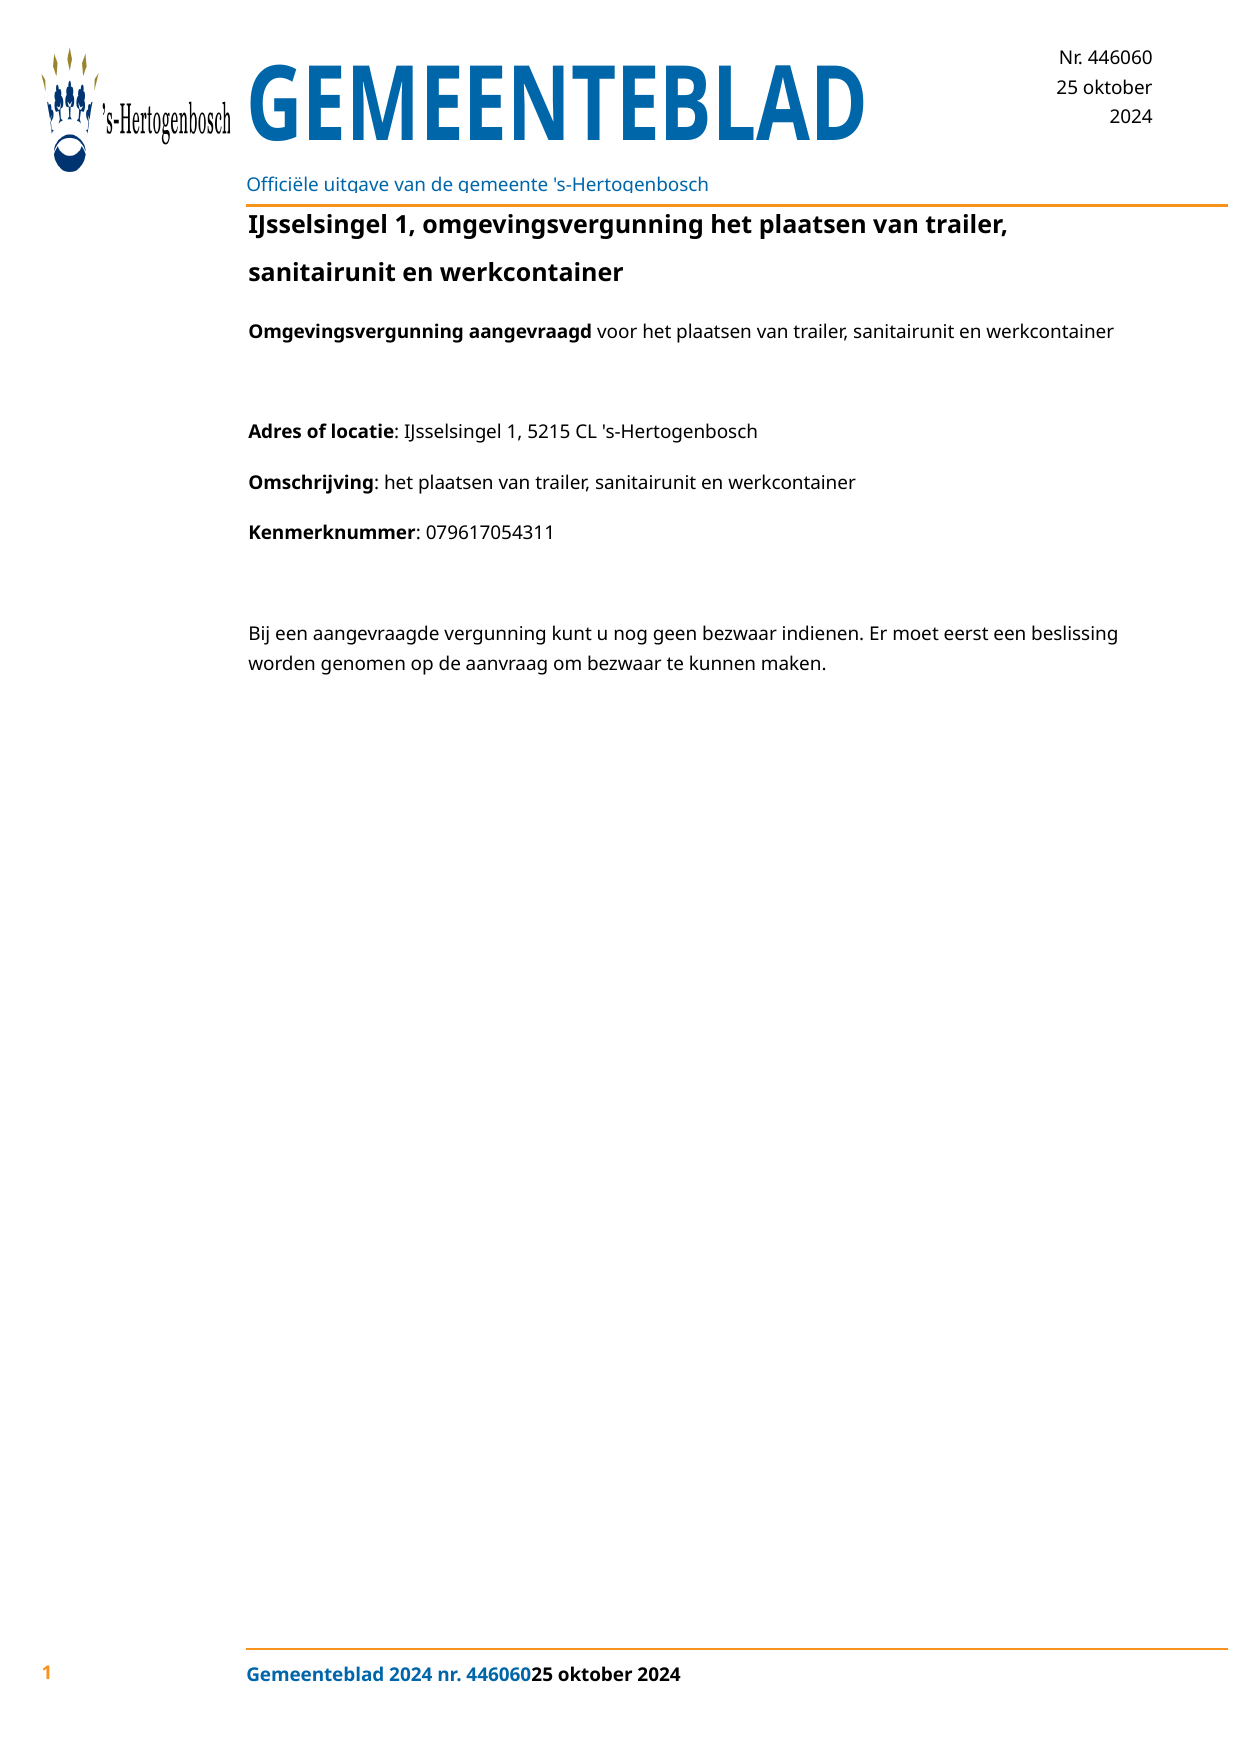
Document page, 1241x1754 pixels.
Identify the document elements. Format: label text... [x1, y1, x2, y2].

text Omgevingsvergunning aangevraagd voor het plaatsen van trailer, sanitairunit en werkcontainer [248, 318, 1152, 344]
text Kenmerknummer: 079617054311 [248, 519, 1152, 545]
text Adres of locatie: IJsselsingel 1, 5215 CL 's-Hertogenbosch [248, 419, 1152, 444]
text Omschrijving: het plaatsen van trailer, sanitairunit en werkcontainer [248, 469, 1152, 495]
picture [41, 47, 231, 172]
text Bij een aangevraagde vergunning kunt u nog geen bezwaar indienen. Er moet eerst een beslissing worden genomen op de aanvraag om bezwaar te kunnen maken. [248, 620, 1152, 676]
text IJsselsingel 1, omgevingsvergunning het plaatsen van trailer, sanitairunit en werkcontainer [248, 207, 1152, 288]
